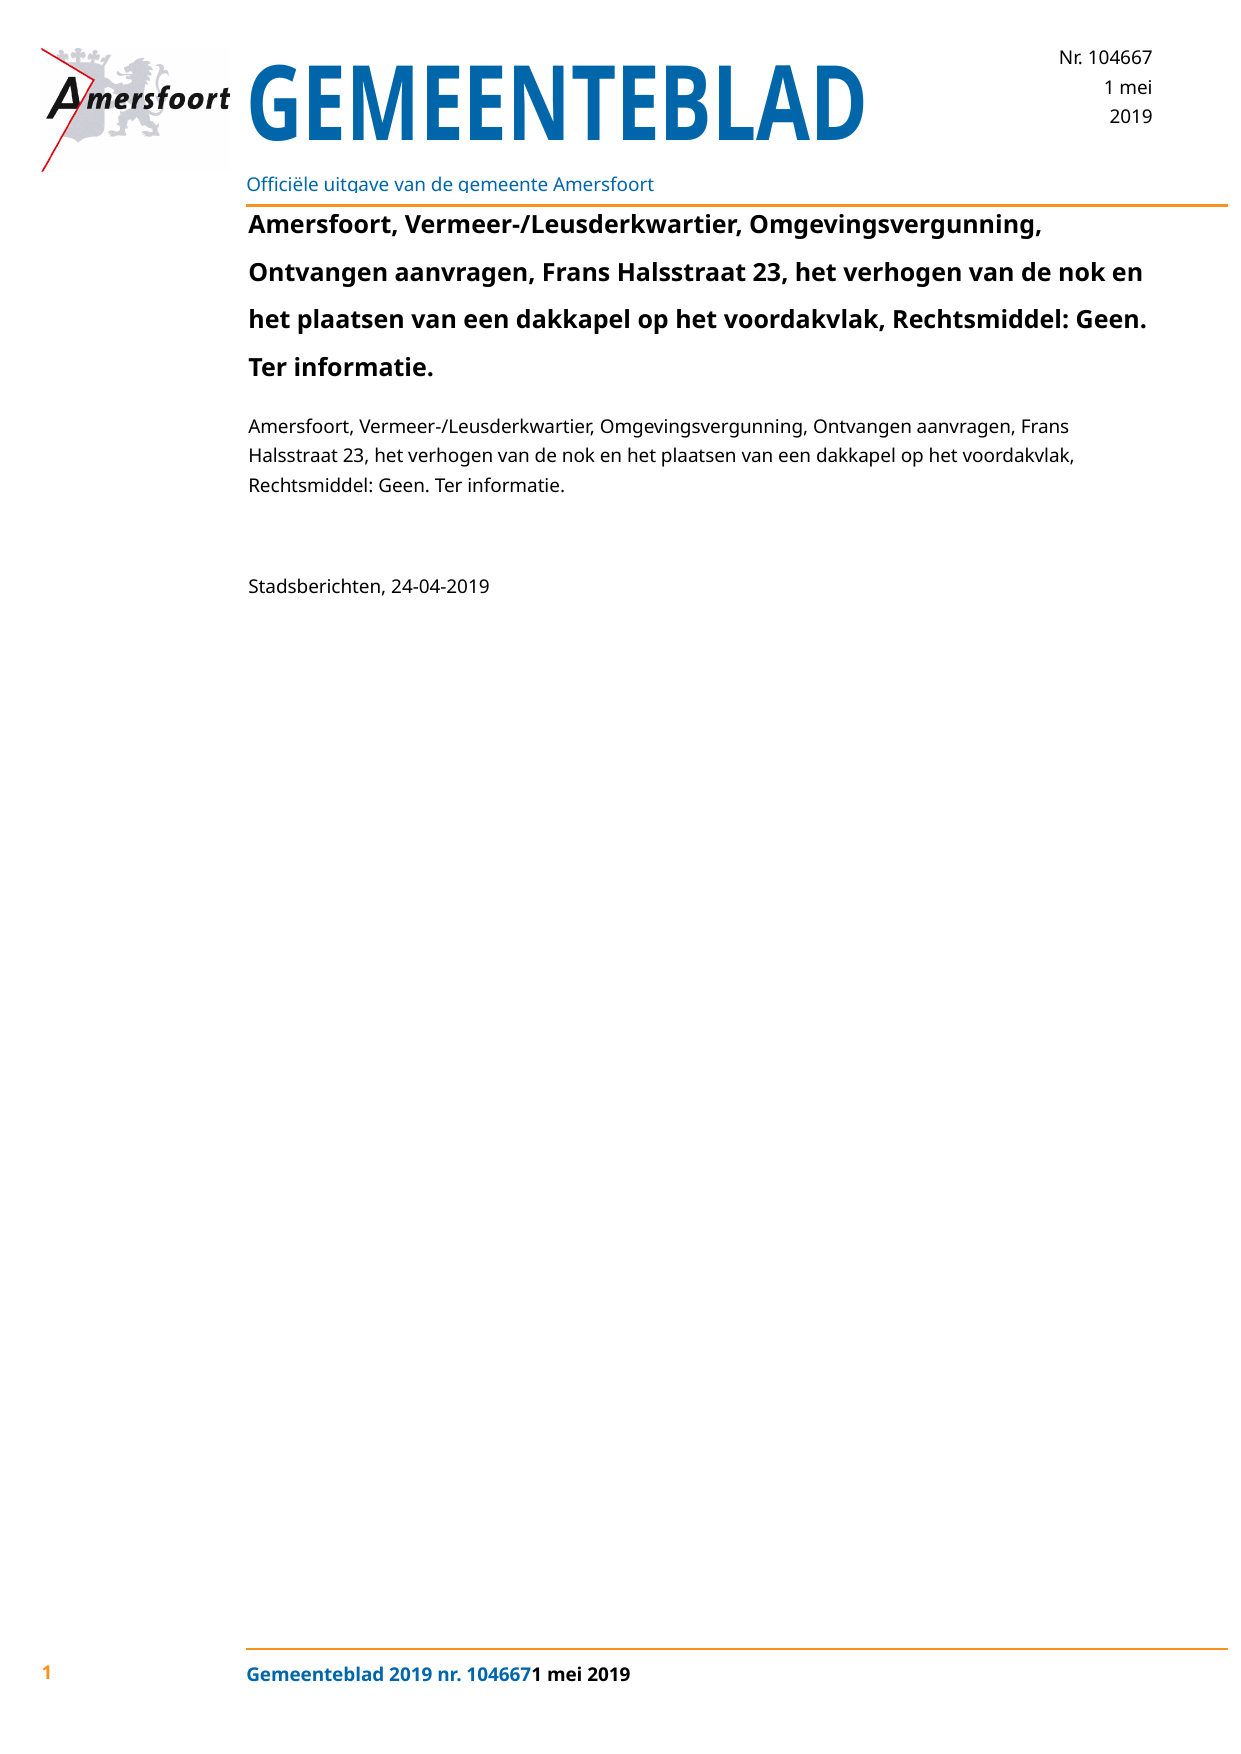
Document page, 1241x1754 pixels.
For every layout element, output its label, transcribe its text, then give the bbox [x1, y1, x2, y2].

text Stadsberichten, 24-04-2019 [248, 573, 1152, 599]
text Amersfoort, Vermeer-/Leusderkwartier, Omgevingsvergunning, Ontvangen aanvragen, Frans Halsstraat 23, het verhogen van de nok en het plaatsen van een dakkapel op het voordakvlak, Rechtsmiddel: Geen. Ter informatie. [248, 207, 1152, 384]
picture [41, 47, 231, 172]
text Amersfoort, Vermeer-/Leusderkwartier, Omgevingsvergunning, Ontvangen aanvragen, Frans Halsstraat 23, het verhogen van de nok en het plaatsen van een dakkapel op het voordakvlak, Rechtsmiddel: Geen. Ter informatie. [248, 413, 1152, 498]
